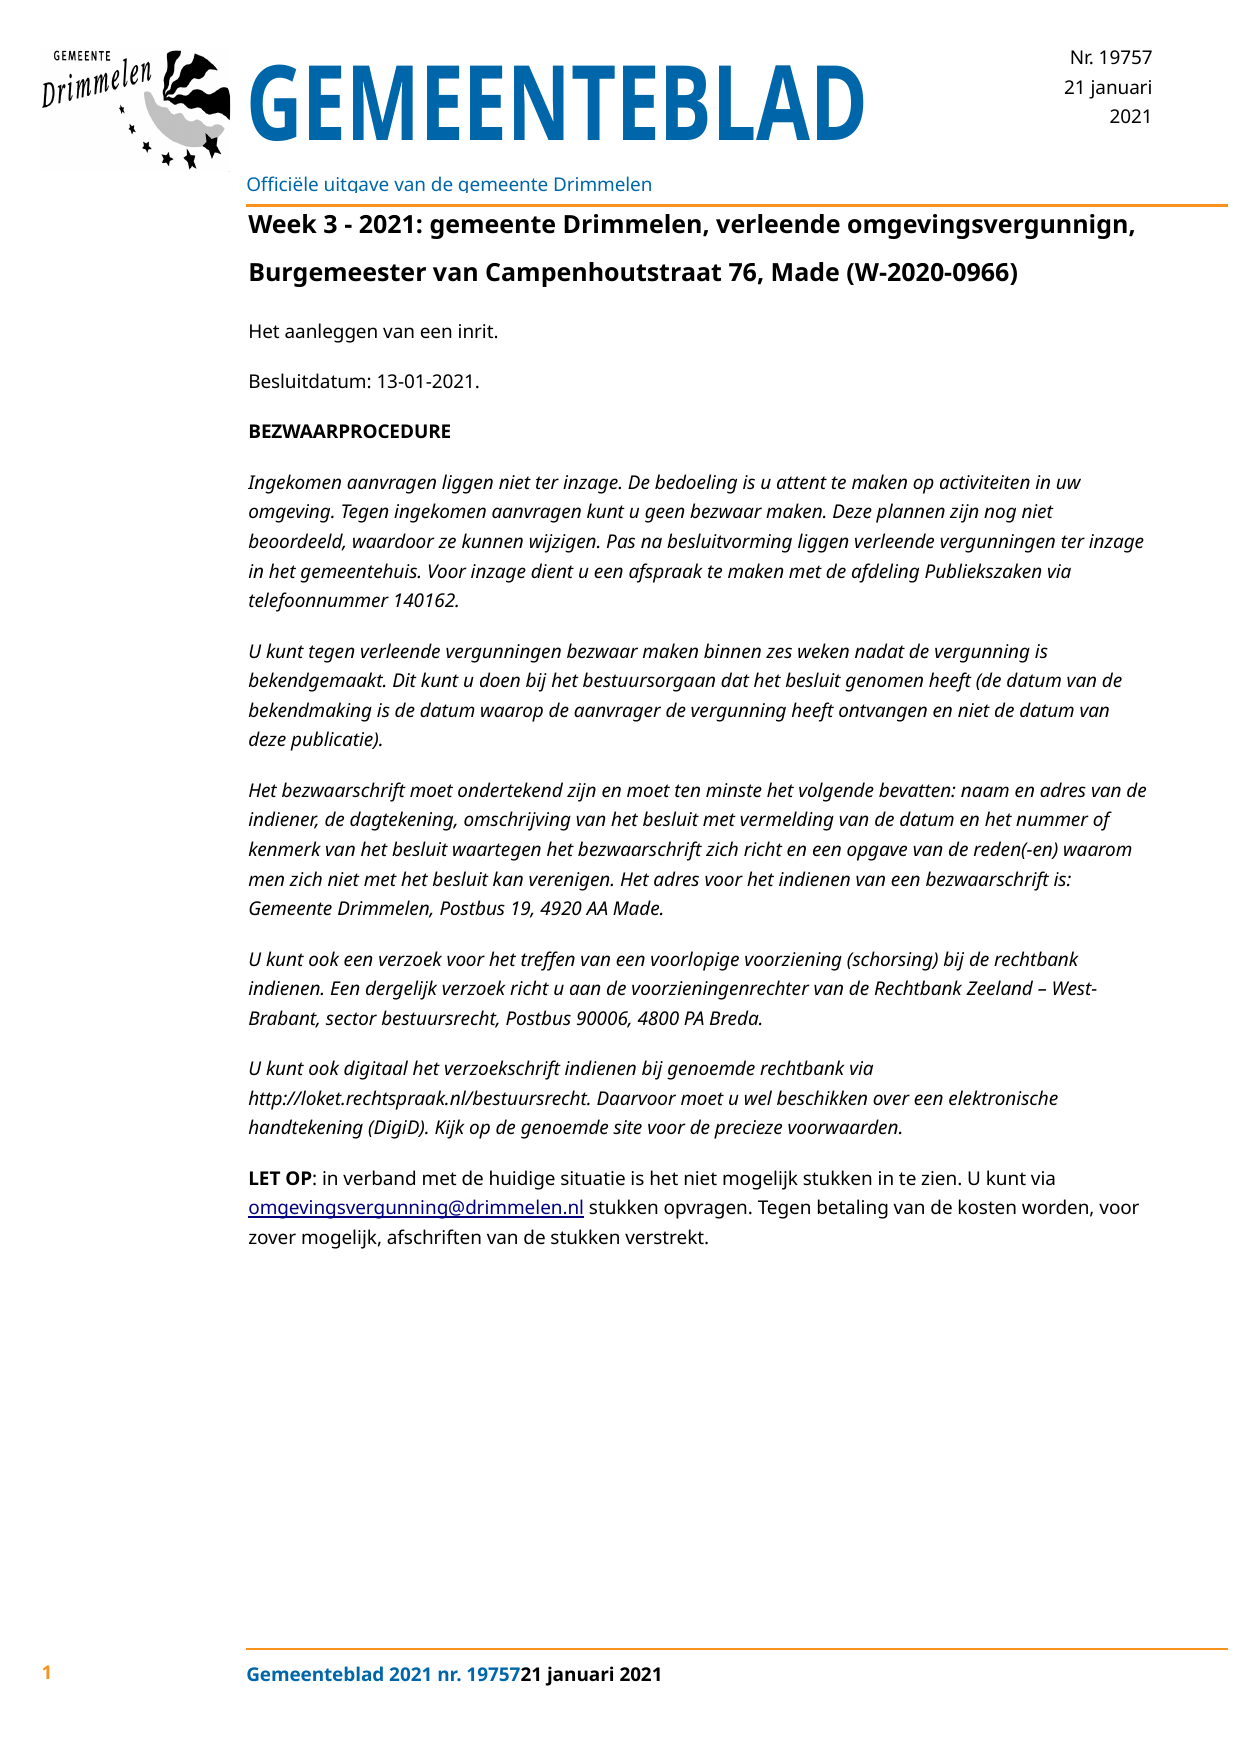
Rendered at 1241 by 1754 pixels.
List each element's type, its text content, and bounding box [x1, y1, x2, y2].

text BEZWAARPROCEDURE [248, 419, 1152, 444]
text U kunt tegen verleende vergunningen bezwaar maken binnen zes weken nadat de vergunning is bekendgemaakt. Dit kunt u doen bij het bestuursorgaan dat het besluit genomen heeft (de datum van de bekendmaking is de datum waarop de aanvrager de vergunning heeft ontvangen en niet de datum van deze publicatie). [248, 638, 1152, 752]
text U kunt ook een verzoek voor het treffen van een voorlopige voorziening (schorsing) bij de rechtbank indienen. Een dergelijk verzoek richt u aan de voorzieningenrechter van de Rechtbank Zeeland – West-Brabant, sector bestuursrecht, Postbus 90006, 4800 PA Breda. [248, 946, 1152, 1031]
text Week 3 - 2021: gemeente Drimmelen, verleende omgevingsvergunnign, Burgemeester van Campenhoutstraat 76, Made (W-2020-0966) [248, 207, 1152, 288]
text Het bezwaarschrift moet ondertekend zijn en moet ten minste het volgende bevatten: naam en adres van de indiener, de dagtekening, omschrijving van het besluit met vermelding van de datum en het nummer of kenmerk van het besluit waartegen het bezwaarschrift zich richt en een opgave van de reden(-en) waarom men zich niet met het besluit kan verenigen. Het adres voor het indienen van een bezwaarschrift is: Gemeente Drimmelen, Postbus 19, 4920 AA Made. [248, 777, 1152, 921]
text Besluitdatum: 13-01-2021. [248, 368, 1152, 394]
text Het aanleggen van een inrit. [248, 318, 1152, 344]
text Ingekomen aanvragen liggen niet ter inzage. De bedoeling is u attent te maken op activiteiten in uw omgeving. Tegen ingekomen aanvragen kunt u geen bezwaar maken. Deze plannen zijn nog niet beoordeeld, waardoor ze kunnen wijzigen. Pas na besluitvorming liggen verleende vergunningen ter inzage in het gemeentehuis. Voor inzage dient u een afspraak te maken met de afdeling Publiekszaken via telefoonnummer 140162. [248, 469, 1152, 613]
text U kunt ook digitaal het verzoekschrift indienen bij genoemde rechtbank via http://loket.rechtspraak.nl/bestuursrecht. Daarvoor moet u wel beschikken over een elektronische handtekening (DigiD). Kijk op de genoemde site voor de precieze voorwaarden. [248, 1055, 1152, 1140]
picture [41, 47, 231, 172]
text LET OP: in verband met de huidige situatie is het niet mogelijk stukken in te zien. U kunt via omgevingsvergunning@drimmelen.nl stukken opvragen. Tegen betaling van de kosten worden, voor zover mogelijk, afschriften van de stukken verstrekt. [248, 1165, 1152, 1250]
